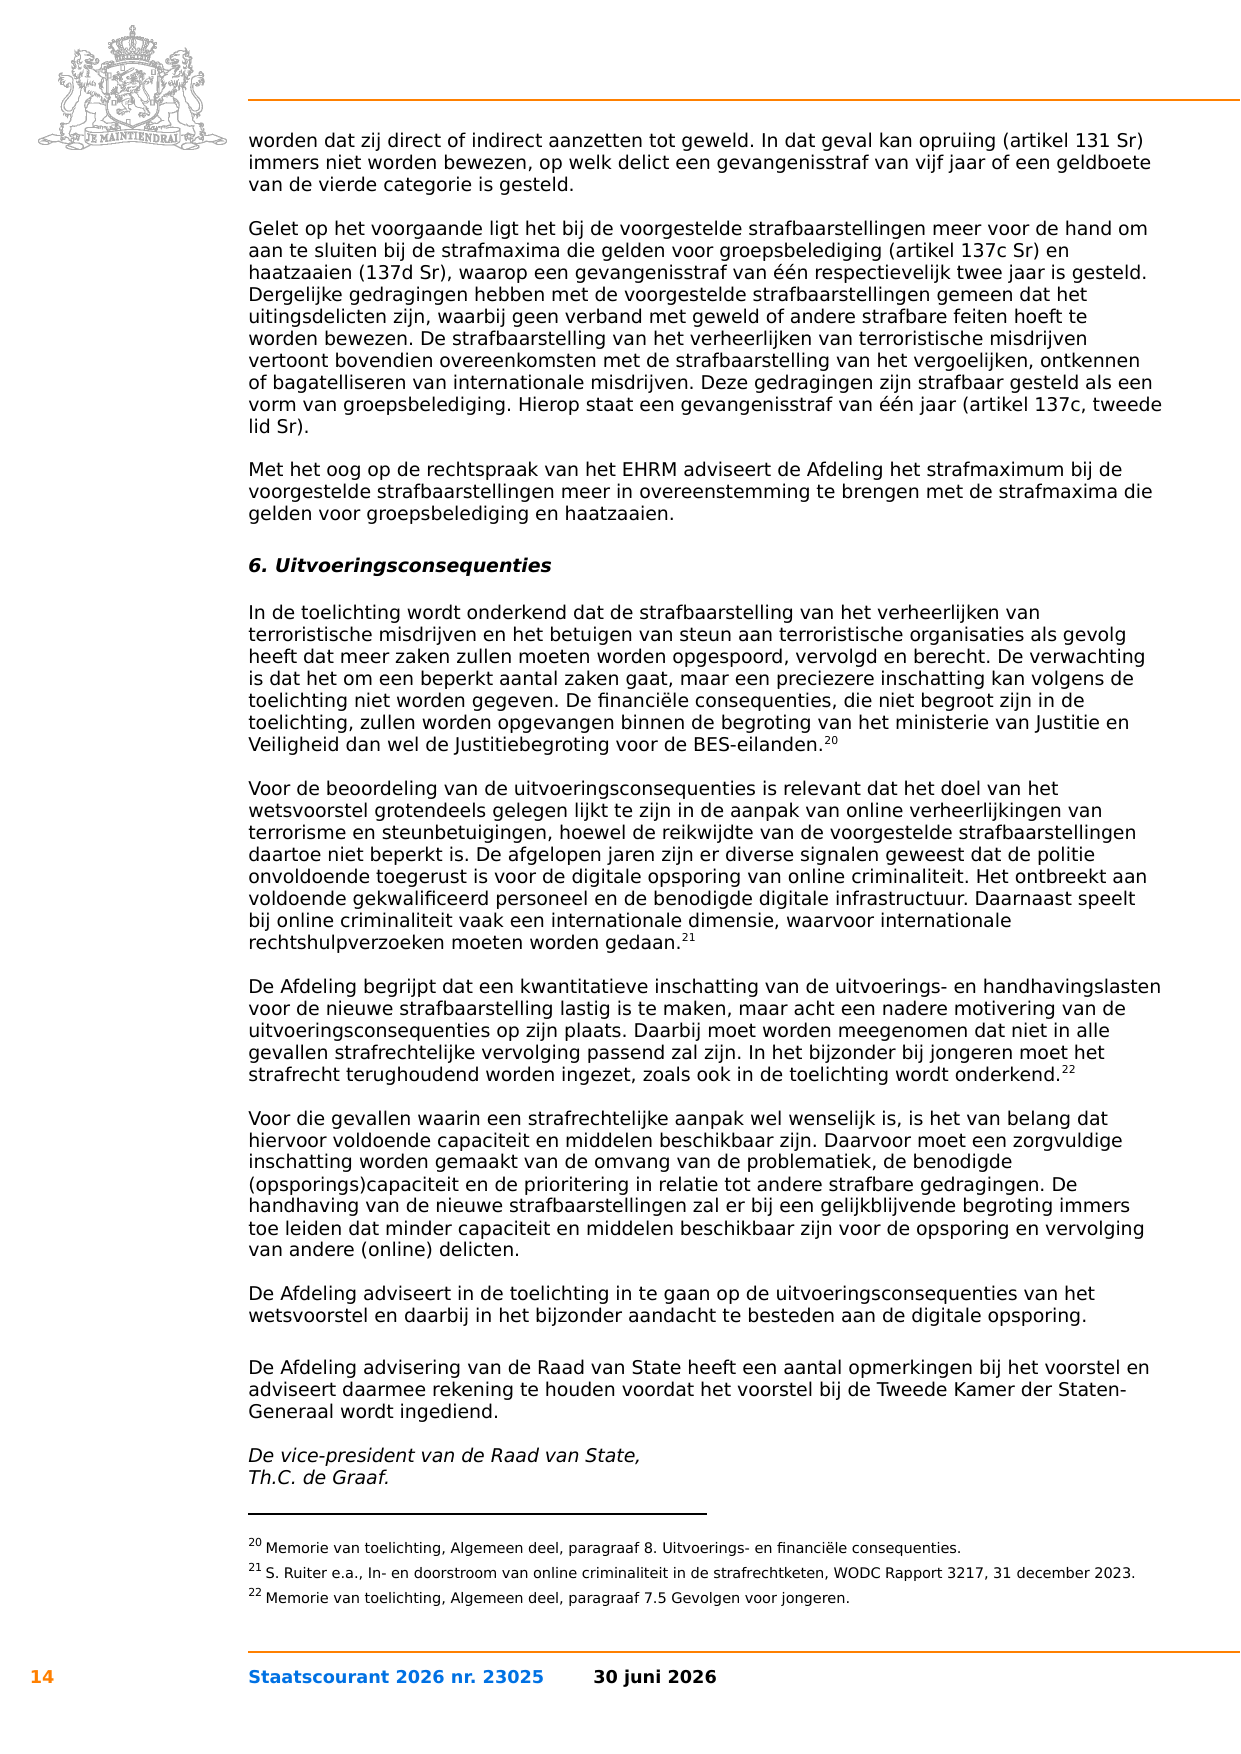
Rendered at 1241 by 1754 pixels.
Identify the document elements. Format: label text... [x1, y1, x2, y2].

text Met het oog op de rechtspraak van het EHRM adviseert de Afdeling het strafmaximum bij de voorgestelde strafbaarstellingen meer in overeenstemming te brengen met de strafmaxima die gelden voor groepsbelediging en haatzaaien. [248, 459, 1163, 525]
text Voor die gevallen waarin een strafrechtelijke aanpak wel wenselijk is, is het van belang dat hiervoor voldoende capaciteit en middelen beschikbaar zijn. Daarvoor moet een zorgvuldige inschatting worden gemaakt van de omvang van de problematiek, de benodigde (opsporings)capaciteit en de prioritering in relatie tot andere strafbare gedragingen. De handhaving van de nieuwe strafbaarstellingen zal er bij een gelijkblijvende begroting immers toe leiden dat minder capaciteit en middelen beschikbaar zijn voor de opsporing en vervolging van andere (online) delicten. [248, 1107, 1163, 1261]
text De Afdeling begrijpt dat een kwantitatieve inschatting van de uitvoerings- en handhavingslasten voor de nieuwe strafbaarstelling lastig is te maken, maar acht een nadere motivering van de uitvoeringsconsequenties op zijn plaats. Daarbij moet worden meegenomen dat niet in alle gevallen strafrechtelijke vervolging passend zal zijn. In het bijzonder bij jongeren moet het strafrecht terughoudend worden ingezet, zoals ook in de toelichting wordt onderkend. [248, 976, 1163, 1086]
text worden dat zij direct of indirect aanzetten tot geweld. In dat geval kan opruiing (artikel 131 Sr) immers niet worden bewezen, op welk delict een gevangenisstraf van vijf jaar of een geldboete van de vierde categorie is gesteld. [248, 130, 1163, 196]
picture [38, 25, 227, 150]
text S. Ruiter e.a., In- en doorstroom van online criminaliteit in de strafrechtketen, WODC Rapport 3217, 31 december 2023. [248, 1561, 1163, 1583]
text De Afdeling advisering van de Raad van State heeft een aantal opmerkingen bij het voorstel en adviseert daarmee rekening te houden voordat het voorstel bij de Tweede Kamer der Staten-Generaal wordt ingediend. [248, 1357, 1163, 1423]
subtitle 6. Uitvoeringsconsequenties [248, 555, 1163, 577]
text Voor de beoordeling van de uitvoeringsconsequenties is relevant dat het doel van het wetsvoorstel grotendeels gelegen lijkt te zijn in de aanpak van online verheerlijkingen van terrorisme en steunbetuigingen, hoewel de reikwijdte van de voorgestelde strafbaarstellingen daartoe niet beperkt is. De afgelopen jaren zijn er diverse signalen geweest dat de politie onvoldoende toegerust is voor de digitale opsporing van online criminaliteit. Het ontbreekt aan voldoende gekwalificeerd personeel en de benodigde digitale infrastructuur. Daarnaast speelt bij online criminaliteit vaak een internationale dimensie, waarvoor internationale rechtshulpverzoeken moeten worden gedaan. [248, 778, 1163, 954]
text De vice-president van de Raad van State, Th.C. de Graaf. [248, 1445, 1163, 1489]
text Memorie van toelichting, Algemeen deel, paragraaf 7.5 Gevolgen voor jongeren. [248, 1586, 1163, 1608]
text Memorie van toelichting, Algemeen deel, paragraaf 8. Uitvoerings- en financiële consequenties. [248, 1536, 1163, 1558]
text Gelet op het voorgaande ligt het bij de voorgestelde strafbaarstellingen meer voor de hand om aan te sluiten bij de strafmaxima die gelden voor groepsbelediging (artikel 137c Sr) en haatzaaien (137d Sr), waarop een gevangenisstraf van één respectievelijk twee jaar is gesteld. Dergelijke gedragingen hebben met de voorgestelde strafbaarstellingen gemeen dat het uitingsdelicten zijn, waarbij geen verband met geweld of andere strafbare feiten hoeft te worden bewezen. De strafbaarstelling van het verheerlijken van terroristische misdrijven vertoont bovendien overeenkomsten met de strafbaarstelling van het vergoelijken, ontkennen of bagatelliseren van internationale misdrijven. Deze gedragingen zijn strafbaar gesteld als een vorm van groepsbelediging. Hierop staat een gevangenisstraf van één jaar (artikel 137c, tweede lid Sr). [248, 218, 1163, 437]
text In de toelichting wordt onderkend dat de strafbaarstelling van het verheerlijken van terroristische misdrijven en het betuigen van steun aan terroristische organisaties als gevolg heeft dat meer zaken zullen moeten worden opgespoord, vervolgd en berecht. De verwachting is dat het om een beperkt aantal zaken gaat, maar een preciezere inschatting kan volgens de toelichting niet worden gegeven. De financiële consequenties, die niet begroot zijn in de toelichting, zullen worden opgevangen binnen de begroting van het ministerie van Justitie en Veiligheid dan wel de Justitiebegroting voor de BES-eilanden. [248, 602, 1163, 756]
text De Afdeling adviseert in de toelichting in te gaan op de uitvoeringsconsequenties van het wetsvoorstel en daarbij in het bijzonder aandacht te besteden aan de digitale opsporing. [248, 1283, 1163, 1327]
